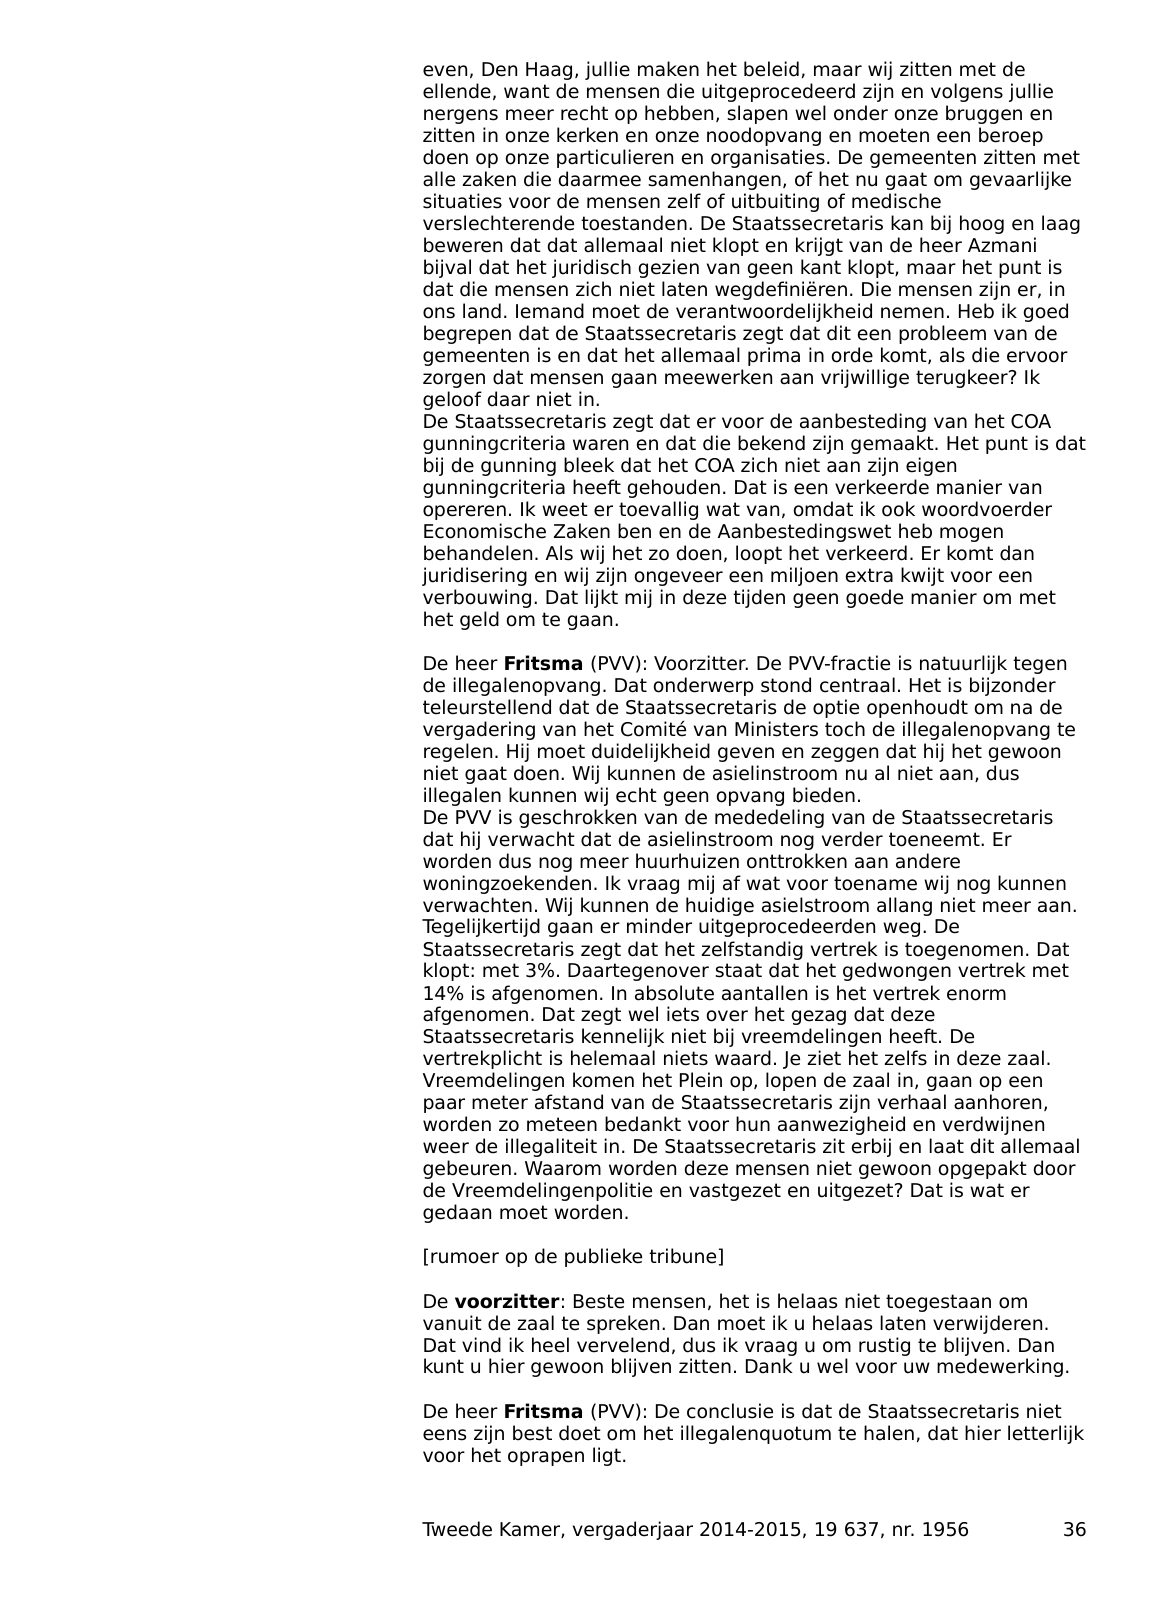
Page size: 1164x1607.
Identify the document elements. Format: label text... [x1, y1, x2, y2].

text even, Den Haag, jullie maken het beleid, maar wij zitten met de ellende, want de mensen die uitgeprocedeerd zijn en volgens jullie nergens meer recht op hebben, slapen wel onder onze bruggen en zitten in onze kerken en onze noodopvang en moeten een beroep doen op onze particulieren en organisaties. De gemeenten zitten met alle zaken die daarmee samenhangen, of het nu gaat om gevaarlijke situaties voor de mensen zelf of uitbuiting of medische verslechterende toestanden. De Staatssecretaris kan bij hoog en laag beweren dat dat allemaal niet klopt en krijgt van de heer Azmani bijval dat het juridisch gezien van geen kant klopt, maar het punt is dat die mensen zich niet laten wegdefiniëren. Die mensen zijn er, in ons land. Iemand moet de verantwoordelijkheid nemen. Heb ik goed begrepen dat de Staatssecretaris zegt dat dit een probleem van de gemeenten is en dat het allemaal prima in orde komt, als die ervoor zorgen dat mensen gaan meewerken aan vrijwillige terugkeer? Ik geloof daar niet in. [422, 59, 1087, 411]
text De heer Fritsma (PVV): De conclusie is dat de Staatssecretaris niet eens zijn best doet om het illegalenquotum te halen, dat hier letterlijk voor het oprapen ligt. [422, 1401, 1087, 1467]
text De voorzitter: Beste mensen, het is helaas niet toegestaan om vanuit de zaal te spreken. Dan moet ik u helaas laten verwijderen. Dat vind ik heel vervelend, dus ik vraag u om rustig te blijven. Dan kunt u hier gewoon blijven zitten. Dank u wel voor uw medewerking. [422, 1291, 1087, 1378]
text De PVV is geschrokken van de mededeling van de Staatssecretaris dat hij verwacht dat de asielinstroom nog verder toeneemt. Er worden dus nog meer huurhuizen onttrokken aan andere woningzoekenden. Ik vraag mij af wat voor toename wij nog kunnen verwachten. Wij kunnen de huidige asielstroom allang niet meer aan. Tegelijkertijd gaan er minder uitgeprocedeerden weg. De Staatssecretaris zegt dat het zelfstandig vertrek is toegenomen. Dat klopt: met 3%. Daartegenover staat dat het gedwongen vertrek met 14% is afgenomen. In absolute aantallen is het vertrek enorm afgenomen. Dat zegt wel iets over het gezag dat deze Staatssecretaris kennelijk niet bij vreemdelingen heeft. De vertrekplicht is helemaal niets waard. Je ziet het zelfs in deze zaal. Vreemdelingen komen het Plein op, lopen de zaal in, gaan op een paar meter afstand van de Staatssecretaris zijn verhaal aanhoren, worden zo meteen bedankt voor hun aanwezigheid en verdwijnen weer de illegaliteit in. De Staatssecretaris zit erbij en laat dit allemaal gebeuren. Waarom worden deze mensen niet gewoon opgepakt door de Vreemdelingenpolitie en vastgezet en uitgezet? Dat is wat er gedaan moet worden. [422, 807, 1087, 1224]
text De heer Fritsma (PVV): Voorzitter. De PVV-fractie is natuurlijk tegen de illegalenopvang. Dat onderwerp stond centraal. Het is bijzonder teleurstellend dat de Staatssecretaris de optie openhoudt om na de vergadering van het Comité van Ministers toch de illegalenopvang te regelen. Hij moet duidelijkheid geven en zeggen dat hij het gewoon niet gaat doen. Wij kunnen de asielinstroom nu al niet aan, dus illegalen kunnen wij echt geen opvang bieden. [422, 653, 1087, 807]
text [rumoer op de publieke tribune] [422, 1246, 1087, 1268]
text De Staatssecretaris zegt dat er voor de aanbesteding van het COA gunningcriteria waren en dat die bekend zijn gemaakt. Het punt is dat bij de gunning bleek dat het COA zich niet aan zijn eigen gunningcriteria heeft gehouden. Dat is een verkeerde manier van opereren. Ik weet er toevallig wat van, omdat ik ook woordvoerder Economische Zaken ben en de Aanbestedingswet heb mogen behandelen. Als wij het zo doen, loopt het verkeerd. Er komt dan juridisering en wij zijn ongeveer een miljoen extra kwijt voor een verbouwing. Dat lijkt mij in deze tijden geen goede manier om met het geld om te gaan. [422, 411, 1087, 631]
